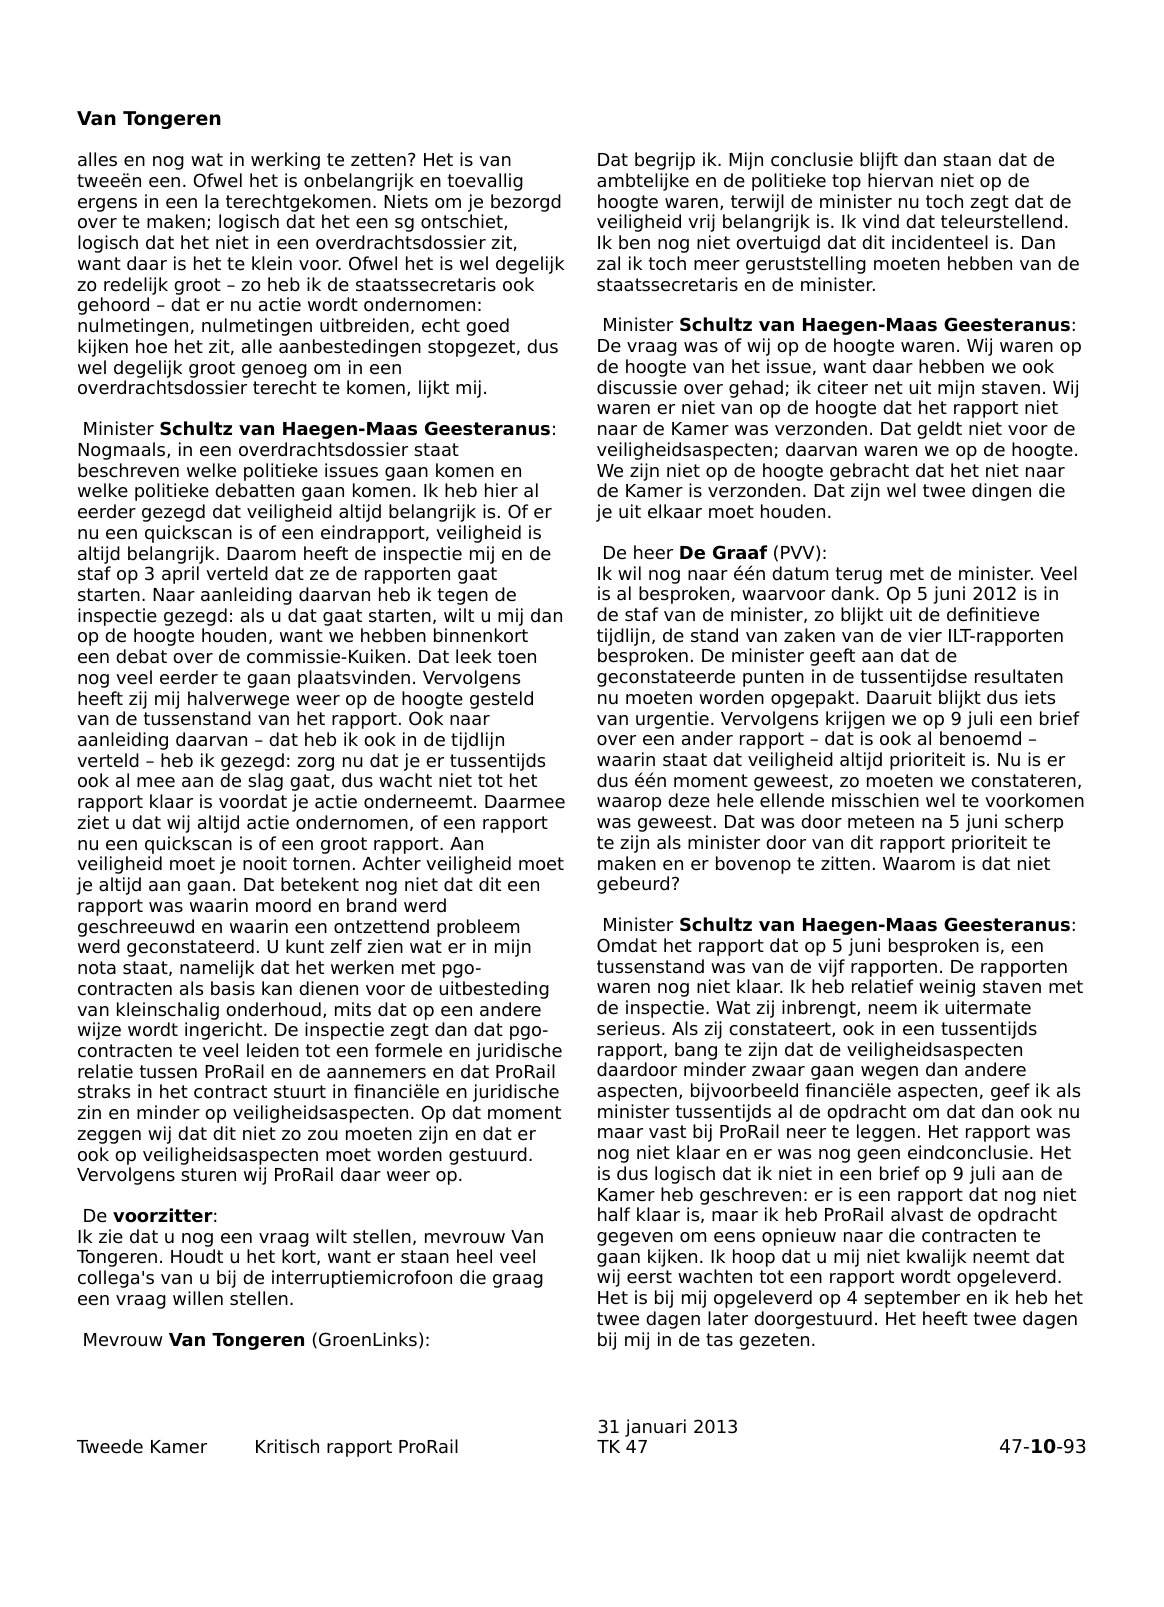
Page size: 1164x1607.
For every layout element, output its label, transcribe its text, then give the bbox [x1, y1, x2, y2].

text Nogmaals, in een overdrachtsdossier staat beschreven welke politieke issues gaan komen en welke politieke debatten gaan komen. Ik heb hier al eerder gezegd dat veiligheid altijd belangrijk is. Of er nu een quickscan is of een eindrapport, veiligheid is altijd belangrijk. Daarom heeft de inspectie mij en de staf op 3 april verteld dat ze de rapporten gaat starten. Naar aanleiding daarvan heb ik tegen de inspectie gezegd: als u dat gaat starten, wilt u mij dan op de hoogte houden, want we hebben binnenkort een debat over de commissie-Kuiken. Dat leek toen nog veel eerder te gaan plaatsvinden. Vervolgens heeft zij mij halverwege weer op de hoogte gesteld van de tussenstand van het rapport. Ook naar aanleiding daarvan – dat heb ik ook in de tijdlijn verteld – heb ik gezegd: zorg nu dat je er tussentijds ook al mee aan de slag gaat, dus wacht niet tot het rapport klaar is voordat je actie onderneemt. Daarmee ziet u dat wij altijd actie ondernomen, of een rapport nu een quickscan is of een groot rapport. Aan veiligheid moet je nooit tornen. Achter veiligheid moet je altijd aan gaan. Dat betekent nog niet dat dit een rapport was waarin moord en brand werd geschreeuwd en waarin een ontzettend probleem werd geconstateerd. U kunt zelf zien wat er in mijn nota staat, namelijk dat het werken met pgo-contracten als basis kan dienen voor de uitbesteding van kleinschalig onderhoud, mits dat op een andere wijze wordt ingericht. De inspectie zegt dan dat pgo-contracten te veel leiden tot een formele en juridische relatie tussen ProRail en de aannemers en dat ProRail straks in het contract stuurt in financiële en juridische zin en minder op veiligheidsaspecten. Op dat moment zeggen wij dat dit niet zo zou moeten zijn en dat er ook op veiligheidsaspecten moet worden gestuurd. Vervolgens sturen wij ProRail daar weer op. [77, 440, 567, 1186]
text Ik zie dat u nog een vraag wilt stellen, mevrouw Van Tongeren. Houdt u het kort, want er staan heel veel collega's van u bij de interruptiemicrofoon die graag een vraag willen stellen. [77, 1227, 567, 1309]
text De vraag was of wij op de hoogte waren. Wij waren op de hoogte van het issue, want daar hebben we ook discussie over gehad; ik citeer net uit mijn staven. Wij waren er niet van op de hoogte dat het rapport niet naar de Kamer was verzonden. Dat geldt niet voor de veiligheidsaspecten; daarvan waren we op de hoogte. We zijn niet op de hoogte gebracht dat het niet naar de Kamer is verzonden. Dat zijn wel twee dingen die je uit elkaar moet houden. [596, 336, 1087, 523]
text Ik wil nog naar één datum terug met de minister. Veel is al besproken, waarvoor dank. Op 5 juni 2012 is in de staf van de minister, zo blijkt uit de definitieve tijdlijn, de stand van zaken van de vier ILT-rapporten besproken. De minister geeft aan dat de geconstateerde punten in de tussentijdse resultaten nu moeten worden opgepakt. Daaruit blijkt dus iets van urgentie. Vervolgens krijgen we op 9 juli een brief over een ander rapport – dat is ook al benoemd – waarin staat dat veiligheid altijd prioriteit is. Nu is er dus één moment geweest, zo moeten we constateren, waarop deze hele ellende misschien wel te voorkomen was geweest. Dat was door meteen na 5 juni scherp te zijn als minister door van dit rapport prioriteit te maken en er bovenop te zitten. Waarom is dat niet gebeurd? [596, 563, 1087, 895]
text De voorzitter: [77, 1206, 567, 1227]
text Omdat het rapport dat op 5 juni besproken is, een tussenstand was van de vijf rapporten. De rapporten waren nog niet klaar. Ik heb relatief weinig staven met de inspectie. Wat zij inbrengt, neem ik uitermate serieus. Als zij constateert, ook in een tussentijds rapport, bang te zijn dat de veiligheidsaspecten daardoor minder zwaar gaan wegen dan andere aspecten, bijvoorbeeld financiële aspecten, geef ik als minister tussentijds al de opdracht om dat dan ook nu maar vast bij ProRail neer te leggen. Het rapport was nog niet klaar en er was nog geen eindconclusie. Het is dus logisch dat ik niet in een brief op 9 juli aan de Kamer heb geschreven: er is een rapport dat nog niet half klaar is, maar ik heb ProRail alvast de opdracht gegeven om eens opnieuw naar die contracten te gaan kijken. Ik hoop dat u mij niet kwalijk neemt dat wij eerst wachten tot een rapport wordt opgeleverd. Het is bij mij opgeleverd op 4 september en ik heb het twee dagen later doorgestuurd. Het heeft twee dagen bij mij in de tas gezeten. [596, 936, 1087, 1350]
text Minister Schultz van Haegen-Maas Geesteranus: [596, 915, 1087, 936]
text Dat begrijp ik. Mijn conclusie blijft dan staan dat de ambtelijke en de politieke top hiervan niet op de hoogte waren, terwijl de minister nu toch zegt dat de veiligheid vrij belangrijk is. Ik vind dat teleurstellend. Ik ben nog niet overtuigd dat dit incidenteel is. Dan zal ik toch meer geruststelling moeten hebben van de staatssecretaris en de minister. [596, 150, 1087, 295]
text Minister Schultz van Haegen-Maas Geesteranus: [77, 419, 567, 440]
text De heer De Graaf (PVV): [596, 543, 1087, 563]
text Minister Schultz van Haegen-Maas Geesteranus: [596, 315, 1087, 336]
text Mevrouw Van Tongeren (GroenLinks): [77, 1329, 567, 1350]
text alles en nog wat in werking te zetten? Het is van tweeën een. Ofwel het is onbelangrijk en toevallig ergens in een la terechtgekomen. Niets om je bezorgd over te maken; logisch dat het een sg ontschiet, logisch dat het niet in een overdrachtsdossier zit, want daar is het te klein voor. Ofwel het is wel degelijk zo redelijk groot – zo heb ik de staatssecretaris ook gehoord – dat er nu actie wordt ondernomen: nulmetingen, nulmetingen uitbreiden, echt goed kijken hoe het zit, alle aanbestedingen stopgezet, dus wel degelijk groot genoeg om in een overdrachtsdossier terecht te komen, lijkt mij. [77, 150, 567, 399]
